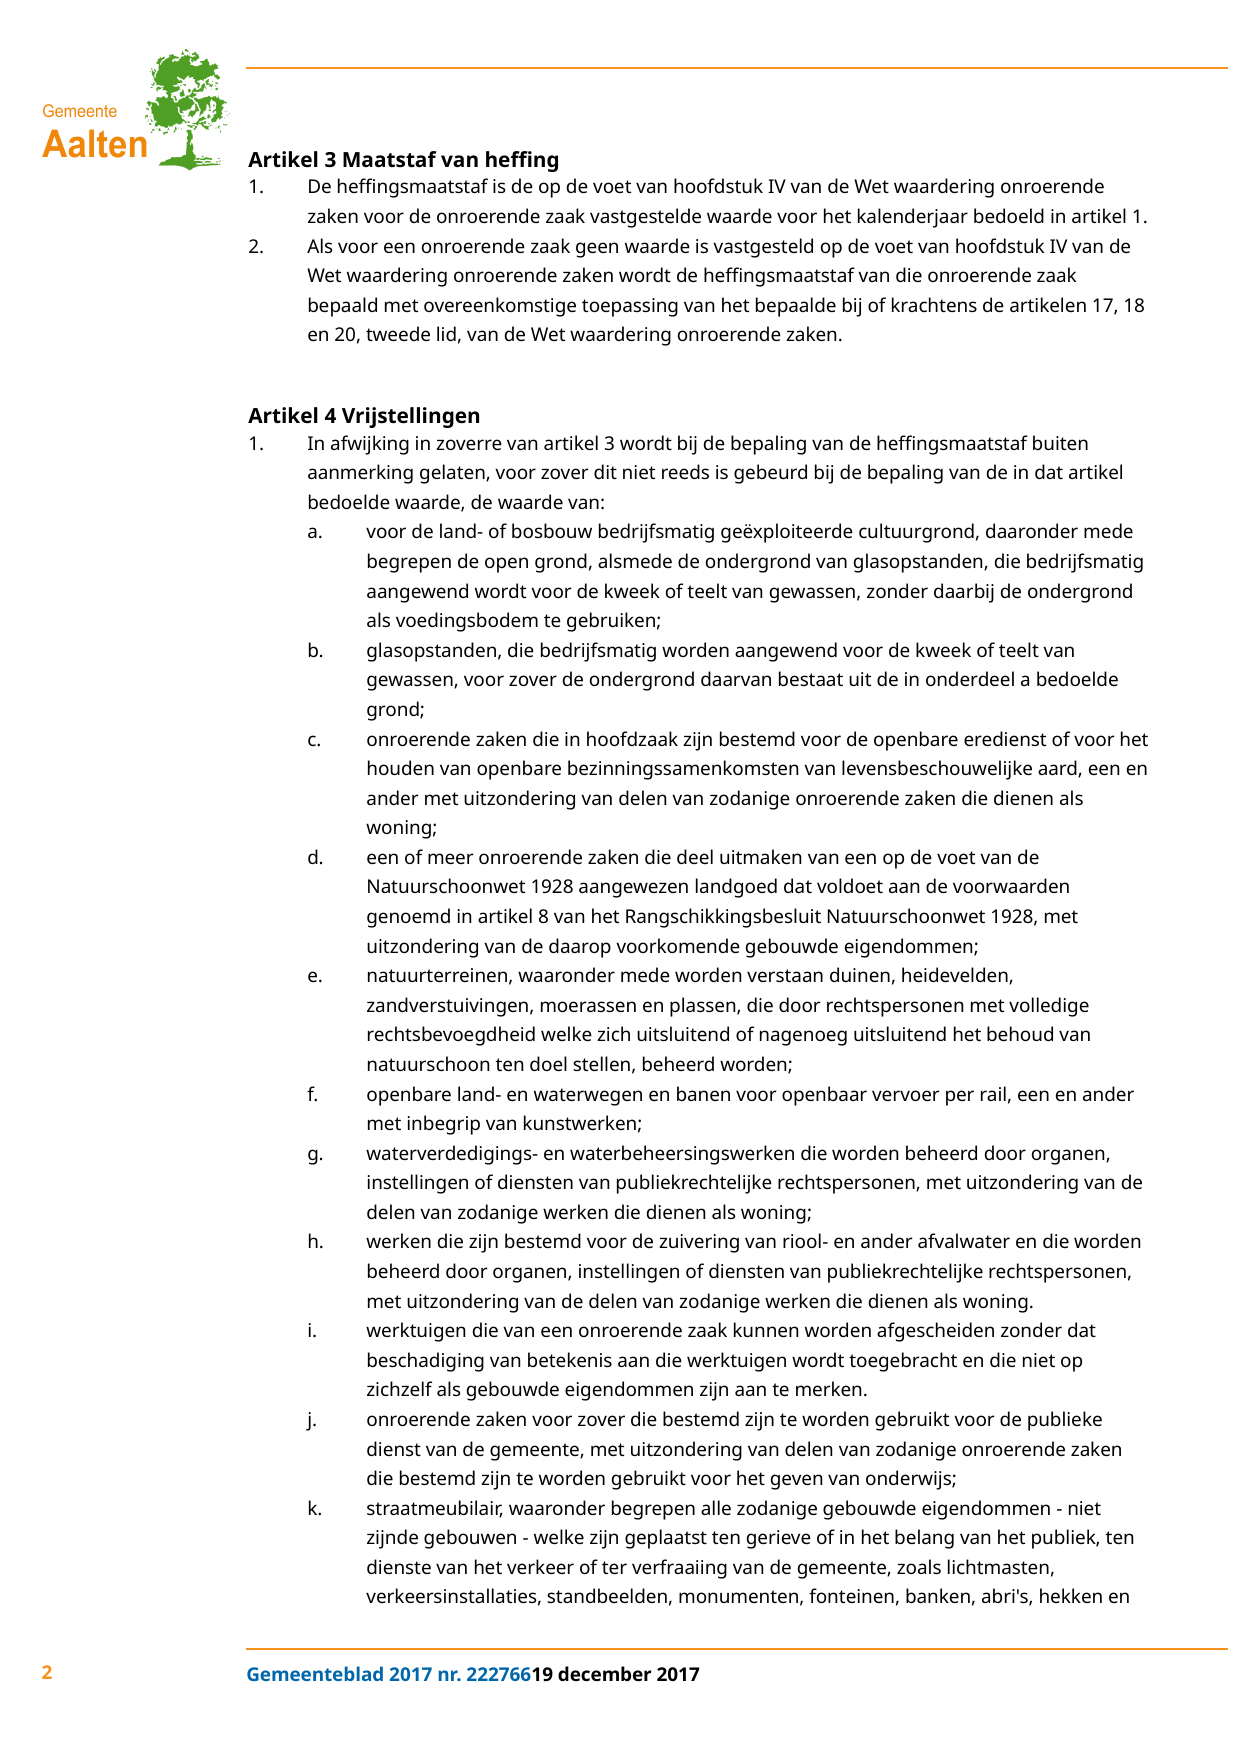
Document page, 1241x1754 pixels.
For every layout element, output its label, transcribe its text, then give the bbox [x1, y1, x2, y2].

list Als voor een onroerende zaak geen waarde is vastgesteld op de voet van hoofdstuk IV van de Wet waardering onroerende zaken wordt de heffingsmaatstaf van die onroerende zaak bepaald met overeenkomstige toepassing van het bepaalde bij of krachtens de artikelen 17, 18 en 20, tweede lid, van de Wet waardering onroerende zaken. [248, 233, 1152, 347]
text Artikel 4 Vrijstellingen [248, 402, 1152, 430]
list onroerende zaken die in hoofdzaak zijn bestemd voor de openbare eredienst of voor het houden van openbare bezinningssamenkomsten van levensbeschouwelijke aard, een en ander met uitzondering van delen van zodanige onroerende zaken die dienen als woning; [307, 726, 1152, 840]
list voor de land- of bosbouw bedrijfsmatig geëxploiteerde cultuurgrond, daaronder mede begrepen de open grond, alsmede de ondergrond van glasopstanden, die bedrijfsmatig aangewend wordt voor de kweek of teelt van gewassen, zonder daarbij de ondergrond als voedingsbodem te gebruiken; [307, 519, 1152, 633]
list onroerende zaken voor zover die bestemd zijn te worden gebruikt voor de publieke dienst van de gemeente, met uitzondering van delen van zodanige onroerende zaken die bestemd zijn te worden gebruikt voor het geven van onderwijs; [307, 1406, 1152, 1491]
list In afwijking in zoverre van artikel 3 wordt bij de bepaling van de heffingsmaatstaf buiten aanmerking gelaten, voor zover dit niet reeds is gebeurd bij de bepaling van de in dat artikel bedoelde waarde, de waarde van: [248, 430, 1152, 515]
list waterverdedigings- en waterbeheersingswerken die worden beheerd door organen, instellingen of diensten van publiekrechtelijke rechtspersonen, met uitzondering van de delen van zodanige werken die dienen als woning; [307, 1140, 1152, 1225]
list straatmeubilair, waaronder begrepen alle zodanige gebouwde eigendommen - niet zijnde gebouwen - welke zijn geplaatst ten gerieve of in het belang van het publiek, ten dienste van het verkeer of ter verfraaiing van de gemeente, zoals lichtmasten, verkeersinstallaties, standbeelden, monumenten, fonteinen, banken, abri's, hekken en [307, 1495, 1152, 1609]
text Artikel 3 Maatstaf van heffing [248, 145, 1152, 174]
list een of meer onroerende zaken die deel uitmaken van een op de voet van de Natuurschoonwet 1928 aangewezen landgoed dat voldoet aan de voorwaarden genoemd in artikel 8 van het Rangschikkingsbesluit Natuurschoonwet 1928, met uitzondering van de daarop voorkomende gebouwde eigendommen; [307, 844, 1152, 959]
list glasopstanden, die bedrijfsmatig worden aangewend voor de kweek of teelt van gewassen, voor zover de ondergrond daarvan bestaat uit de in onderdeel a bedoelde grond; [307, 637, 1152, 722]
list openbare land- en waterwegen en banen voor openbaar vervoer per rail, een en ander met inbegrip van kunstwerken; [307, 1081, 1152, 1136]
list werken die zijn bestemd voor de zuivering van riool- en ander afvalwater en die worden beheerd door organen, instellingen of diensten van publiekrechtelijke rechtspersonen, met uitzondering van de delen van zodanige werken die dienen als woning. [307, 1229, 1152, 1314]
list De heffingsmaatstaf is de op de voet van hoofdstuk IV van de Wet waardering onroerende zaken voor de onroerende zaak vastgestelde waarde voor het kalenderjaar bedoeld in artikel 1. [248, 174, 1152, 229]
picture [41, 47, 231, 172]
list natuurterreinen, waaronder mede worden verstaan duinen, heidevelden, zandverstuivingen, moerassen en plassen, die door rechtspersonen met volledige rechtsbevoegdheid welke zich uitsluitend of nagenoeg uitsluitend het behoud van natuurschoon ten doel stellen, beheerd worden; [307, 962, 1152, 1077]
list werktuigen die van een onroerende zaak kunnen worden afgescheiden zonder dat beschadiging van betekenis aan die werktuigen wordt toegebracht en die niet op zichzelf als gebouwde eigendommen zijn aan te merken. [307, 1317, 1152, 1402]
